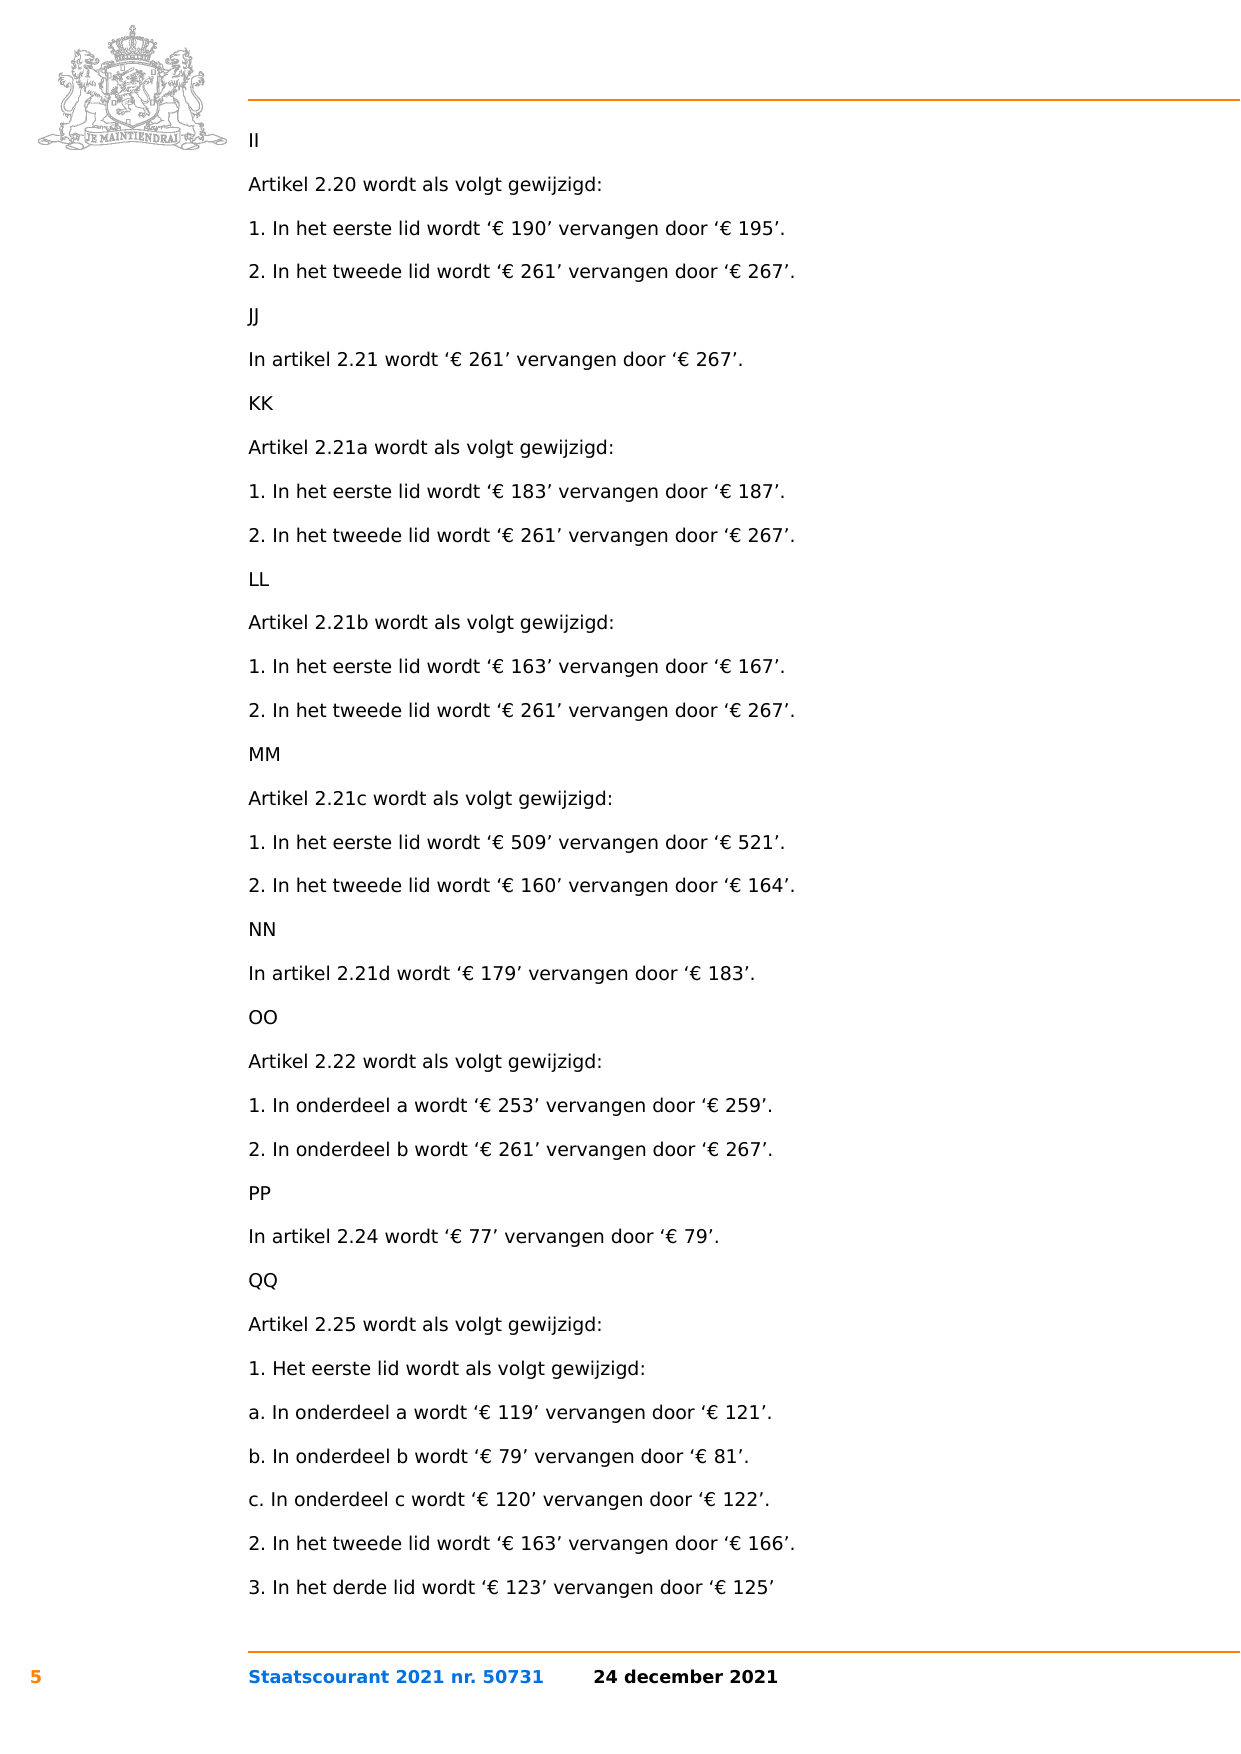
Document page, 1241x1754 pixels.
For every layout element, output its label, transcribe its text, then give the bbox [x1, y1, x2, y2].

text c. In onderdeel c wordt ‘€ 120’ vervangen door ‘€ 122’. [248, 1489, 1163, 1511]
text 1. In het eerste lid wordt ‘€ 190’ vervangen door ‘€ 195’. [248, 218, 1163, 239]
text 1. In onderdeel a wordt ‘€ 253’ vervangen door ‘€ 259’. [248, 1095, 1163, 1117]
text 2. In het tweede lid wordt ‘€ 261’ vervangen door ‘€ 267’. [248, 524, 1163, 547]
text LL [248, 568, 1163, 590]
text 3. In het derde lid wordt ‘€ 123’ vervangen door ‘€ 125’ [248, 1577, 1163, 1599]
text a. In onderdeel a wordt ‘€ 119’ vervangen door ‘€ 121’. [248, 1402, 1163, 1424]
text JJ [248, 305, 1163, 327]
text 2. In het tweede lid wordt ‘€ 160’ vervangen door ‘€ 164’. [248, 875, 1163, 897]
text II [248, 130, 1163, 152]
text 1. In het eerste lid wordt ‘€ 183’ vervangen door ‘€ 187’. [248, 481, 1163, 503]
text In artikel 2.21d wordt ‘€ 179’ vervangen door ‘€ 183’. [248, 963, 1163, 985]
text PP [248, 1182, 1163, 1204]
text In artikel 2.24 wordt ‘€ 77’ vervangen door ‘€ 79’. [248, 1226, 1163, 1248]
text QQ [248, 1270, 1163, 1292]
text b. In onderdeel b wordt ‘€ 79’ vervangen door ‘€ 81’. [248, 1446, 1163, 1467]
text Artikel 2.21a wordt als volgt gewijzigd: [248, 437, 1163, 459]
text 2. In onderdeel b wordt ‘€ 261’ vervangen door ‘€ 267’. [248, 1138, 1163, 1161]
text OO [248, 1007, 1163, 1029]
text In artikel 2.21 wordt ‘€ 261’ vervangen door ‘€ 267’. [248, 349, 1163, 371]
text 1. Het eerste lid wordt als volgt gewijzigd: [248, 1358, 1163, 1380]
text Artikel 2.21b wordt als volgt gewijzigd: [248, 612, 1163, 634]
text MM [248, 744, 1163, 766]
text Artikel 2.25 wordt als volgt gewijzigd: [248, 1314, 1163, 1336]
text 2. In het tweede lid wordt ‘€ 163’ vervangen door ‘€ 166’. [248, 1533, 1163, 1555]
text KK [248, 393, 1163, 415]
text 1. In het eerste lid wordt ‘€ 509’ vervangen door ‘€ 521’. [248, 832, 1163, 853]
picture [38, 25, 227, 150]
text 1. In het eerste lid wordt ‘€ 163’ vervangen door ‘€ 167’. [248, 656, 1163, 678]
text Artikel 2.21c wordt als volgt gewijzigd: [248, 788, 1163, 810]
text 2. In het tweede lid wordt ‘€ 261’ vervangen door ‘€ 267’. [248, 261, 1163, 283]
text Artikel 2.22 wordt als volgt gewijzigd: [248, 1051, 1163, 1073]
text Artikel 2.20 wordt als volgt gewijzigd: [248, 174, 1163, 196]
text NN [248, 919, 1163, 941]
text 2. In het tweede lid wordt ‘€ 261’ vervangen door ‘€ 267’. [248, 700, 1163, 722]
